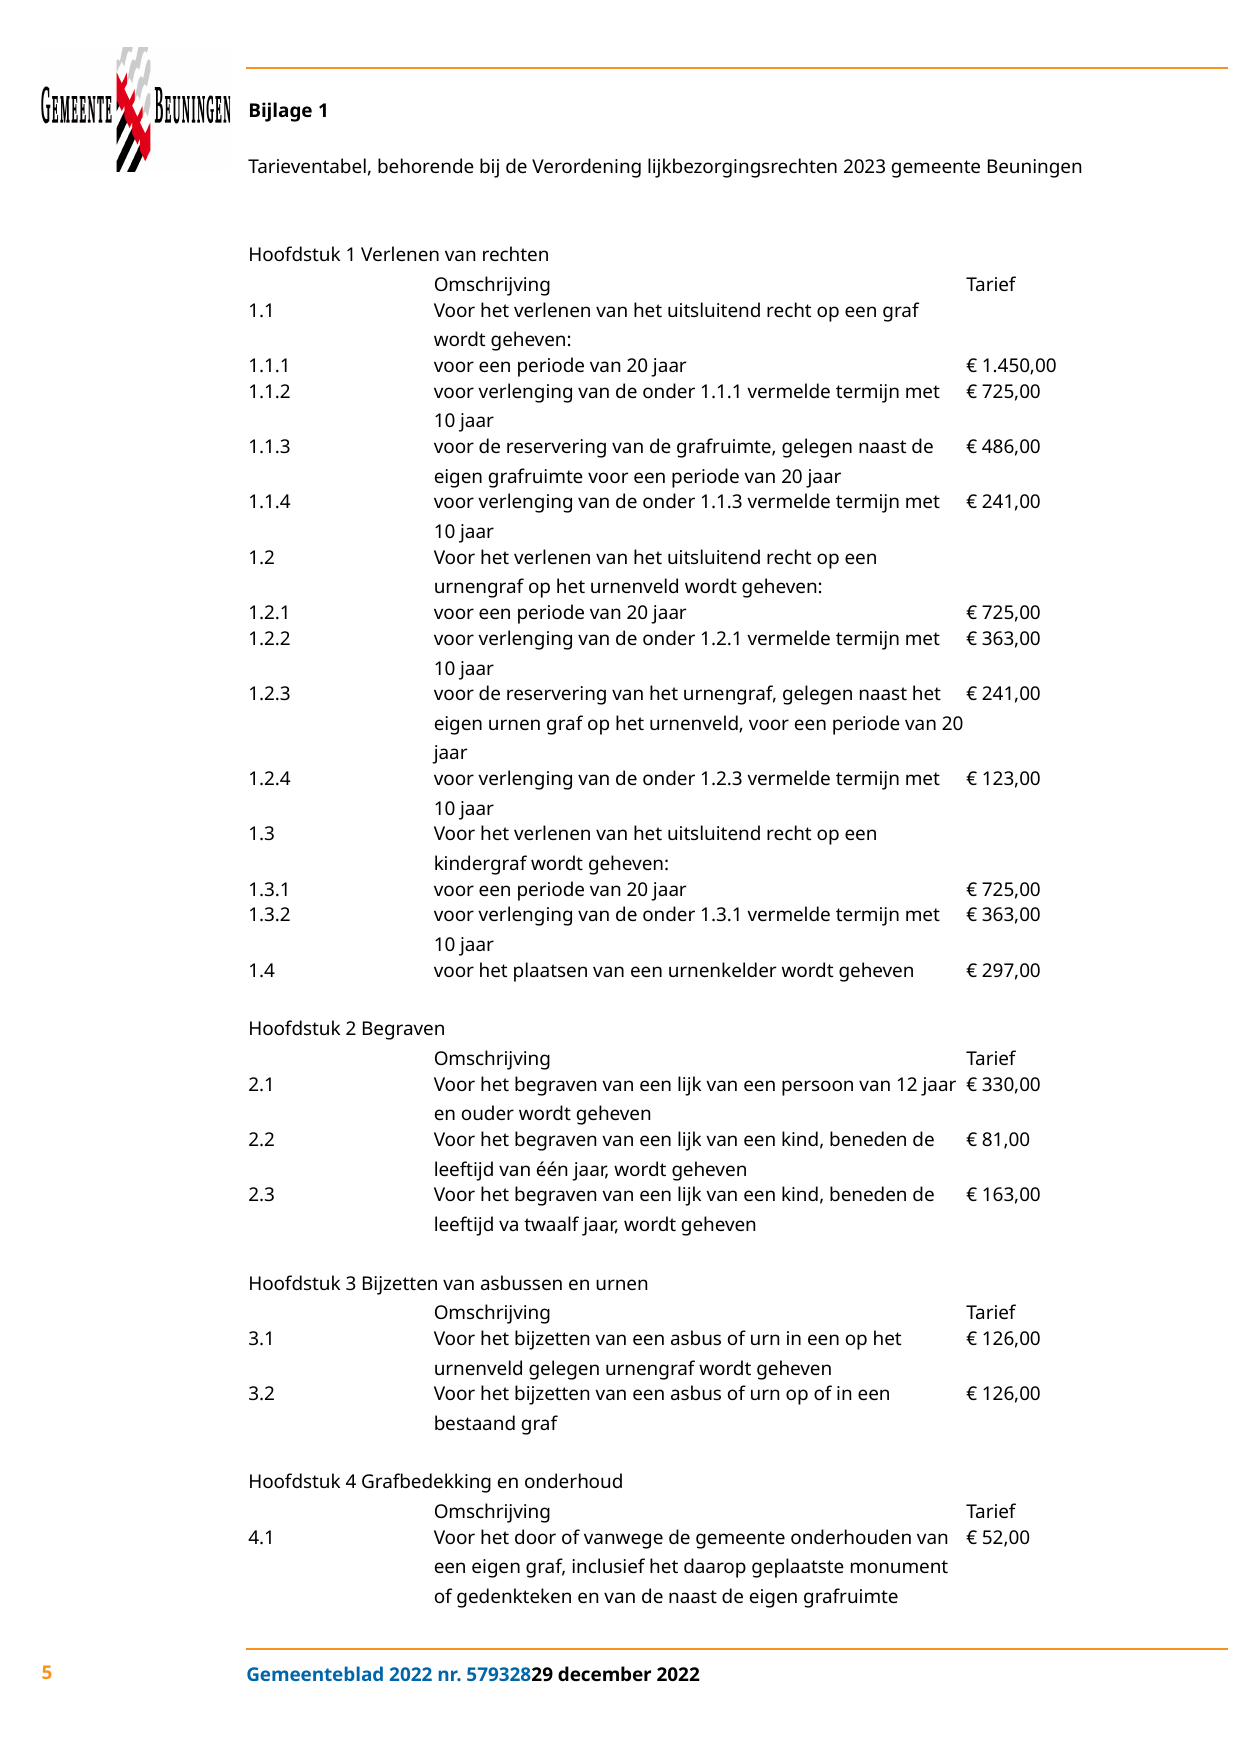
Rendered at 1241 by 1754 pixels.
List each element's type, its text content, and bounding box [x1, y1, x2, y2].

table_cell [966, 821, 1152, 876]
table_cell € 725,00 [966, 876, 1152, 902]
table_header Omschrijving [434, 1045, 966, 1071]
table_header [248, 1498, 433, 1524]
table_cell Voor het begraven van een lijk van een kind, beneden de leeftijd van één jaar, wordt geheven [434, 1126, 966, 1182]
table_cell 1.3.1 [248, 876, 433, 902]
table_cell Voor het verlenen van het uitsluitend recht op een graf wordt geheven: [434, 297, 966, 352]
table_cell 4.1 [248, 1524, 433, 1609]
table_header [248, 1299, 433, 1325]
table_cell 2.1 [248, 1071, 433, 1126]
table_cell € 1.450,00 [966, 353, 1152, 378]
table_cell Voor het begraven van een lijk van een kind, beneden de leeftijd va twaalf jaar, wordt geheven [434, 1182, 966, 1237]
table_cell 1.1 [248, 297, 433, 352]
table_header [248, 1045, 433, 1071]
table_cell 1.1.1 [248, 353, 433, 378]
table_cell 3.2 [248, 1380, 433, 1436]
table_cell 1.4 [248, 957, 433, 983]
table_cell 1.2.3 [248, 680, 433, 765]
text Hoofdstuk 1 Verlenen van rechten [248, 242, 1152, 267]
table_header Tarief [966, 271, 1152, 297]
table_cell [966, 544, 1152, 599]
table_cell € 126,00 [966, 1325, 1152, 1380]
text Bijlage 1 [248, 95, 1152, 123]
table_cell voor een periode van 20 jaar [434, 876, 966, 902]
table_header [248, 271, 433, 297]
table_cell € 725,00 [966, 599, 1152, 625]
table_cell € 126,00 [966, 1380, 1152, 1436]
picture [41, 47, 231, 172]
text Hoofdstuk 3 Bijzetten van asbussen en urnen [248, 1270, 1152, 1295]
table_cell Voor het door of vanwege de gemeente onderhouden van een eigen graf, inclusief het daarop geplaatste monument of gedenkteken en van de naast de eigen grafruimte [434, 1524, 966, 1609]
table_cell Voor het verlenen van het uitsluitend recht op een urnengraf op het urnenveld wordt geheven: [434, 544, 966, 599]
table_cell Voor het verlenen van het uitsluitend recht op een kindergraf wordt geheven: [434, 821, 966, 876]
table_header Tarief [966, 1045, 1152, 1071]
table_cell 1.3.2 [248, 902, 433, 957]
table_cell € 297,00 [966, 957, 1152, 983]
table_header Omschrijving [434, 271, 966, 297]
table_cell 1.1.3 [248, 434, 433, 489]
table_cell voor de reservering van de grafruimte, gelegen naast de eigen grafruimte voor een periode van 20 jaar [434, 434, 966, 489]
table_cell € 363,00 [966, 902, 1152, 957]
table_cell € 241,00 [966, 489, 1152, 544]
table_cell € 330,00 [966, 1071, 1152, 1126]
table_cell voor een periode van 20 jaar [434, 353, 966, 378]
table_header Omschrijving [434, 1299, 966, 1325]
table_cell € 52,00 [966, 1524, 1152, 1609]
table_cell voor een periode van 20 jaar [434, 599, 966, 625]
table_header Omschrijving [434, 1498, 966, 1524]
table_cell € 163,00 [966, 1182, 1152, 1237]
table_cell 1.3 [248, 821, 433, 876]
table_header Tarief [966, 1299, 1152, 1325]
table_cell voor verlenging van de onder 1.2.3 vermelde termijn met 10 jaar [434, 765, 966, 821]
table_cell 3.1 [248, 1325, 433, 1380]
text Hoofdstuk 2 Begraven [248, 1016, 1152, 1041]
table_cell € 123,00 [966, 765, 1152, 821]
table_cell 1.2.1 [248, 599, 433, 625]
text Tarieventabel, behorende bij de Verordening lijkbezorgingsrechten 2023 gemeente Beuningen [248, 153, 1152, 179]
table_header Tarief [966, 1498, 1152, 1524]
table_cell 1.2.2 [248, 625, 433, 680]
table_cell € 363,00 [966, 625, 1152, 680]
table_cell 2.2 [248, 1126, 433, 1182]
table_cell 2.3 [248, 1182, 433, 1237]
table_cell Voor het begraven van een lijk van een persoon van 12 jaar en ouder wordt geheven [434, 1071, 966, 1126]
table_cell Voor het bijzetten van een asbus of urn op of in een bestaand graf [434, 1380, 966, 1436]
table_cell € 486,00 [966, 434, 1152, 489]
table_cell voor verlenging van de onder 1.1.3 vermelde termijn met 10 jaar [434, 489, 966, 544]
table_cell 1.1.4 [248, 489, 433, 544]
table_cell voor verlenging van de onder 1.2.1 vermelde termijn met 10 jaar [434, 625, 966, 680]
table_cell 1.1.2 [248, 378, 433, 433]
table_cell voor verlenging van de onder 1.1.1 vermelde termijn met 10 jaar [434, 378, 966, 433]
text Hoofdstuk 4 Grafbedekking en onderhoud [248, 1468, 1152, 1494]
table_cell 1.2.4 [248, 765, 433, 821]
table_cell voor de reservering van het urnengraf, gelegen naast het eigen urnen graf op het urnenveld, voor een periode van 20 jaar [434, 680, 966, 765]
table_cell Voor het bijzetten van een asbus of urn in een op het urnenveld gelegen urnengraf wordt geheven [434, 1325, 966, 1380]
table_cell [966, 297, 1152, 352]
table_cell voor het plaatsen van een urnenkelder wordt geheven [434, 957, 966, 983]
table_cell € 725,00 [966, 378, 1152, 433]
table_cell € 81,00 [966, 1126, 1152, 1182]
table_cell € 241,00 [966, 680, 1152, 765]
table_cell 1.2 [248, 544, 433, 599]
table_cell voor verlenging van de onder 1.3.1 vermelde termijn met 10 jaar [434, 902, 966, 957]
